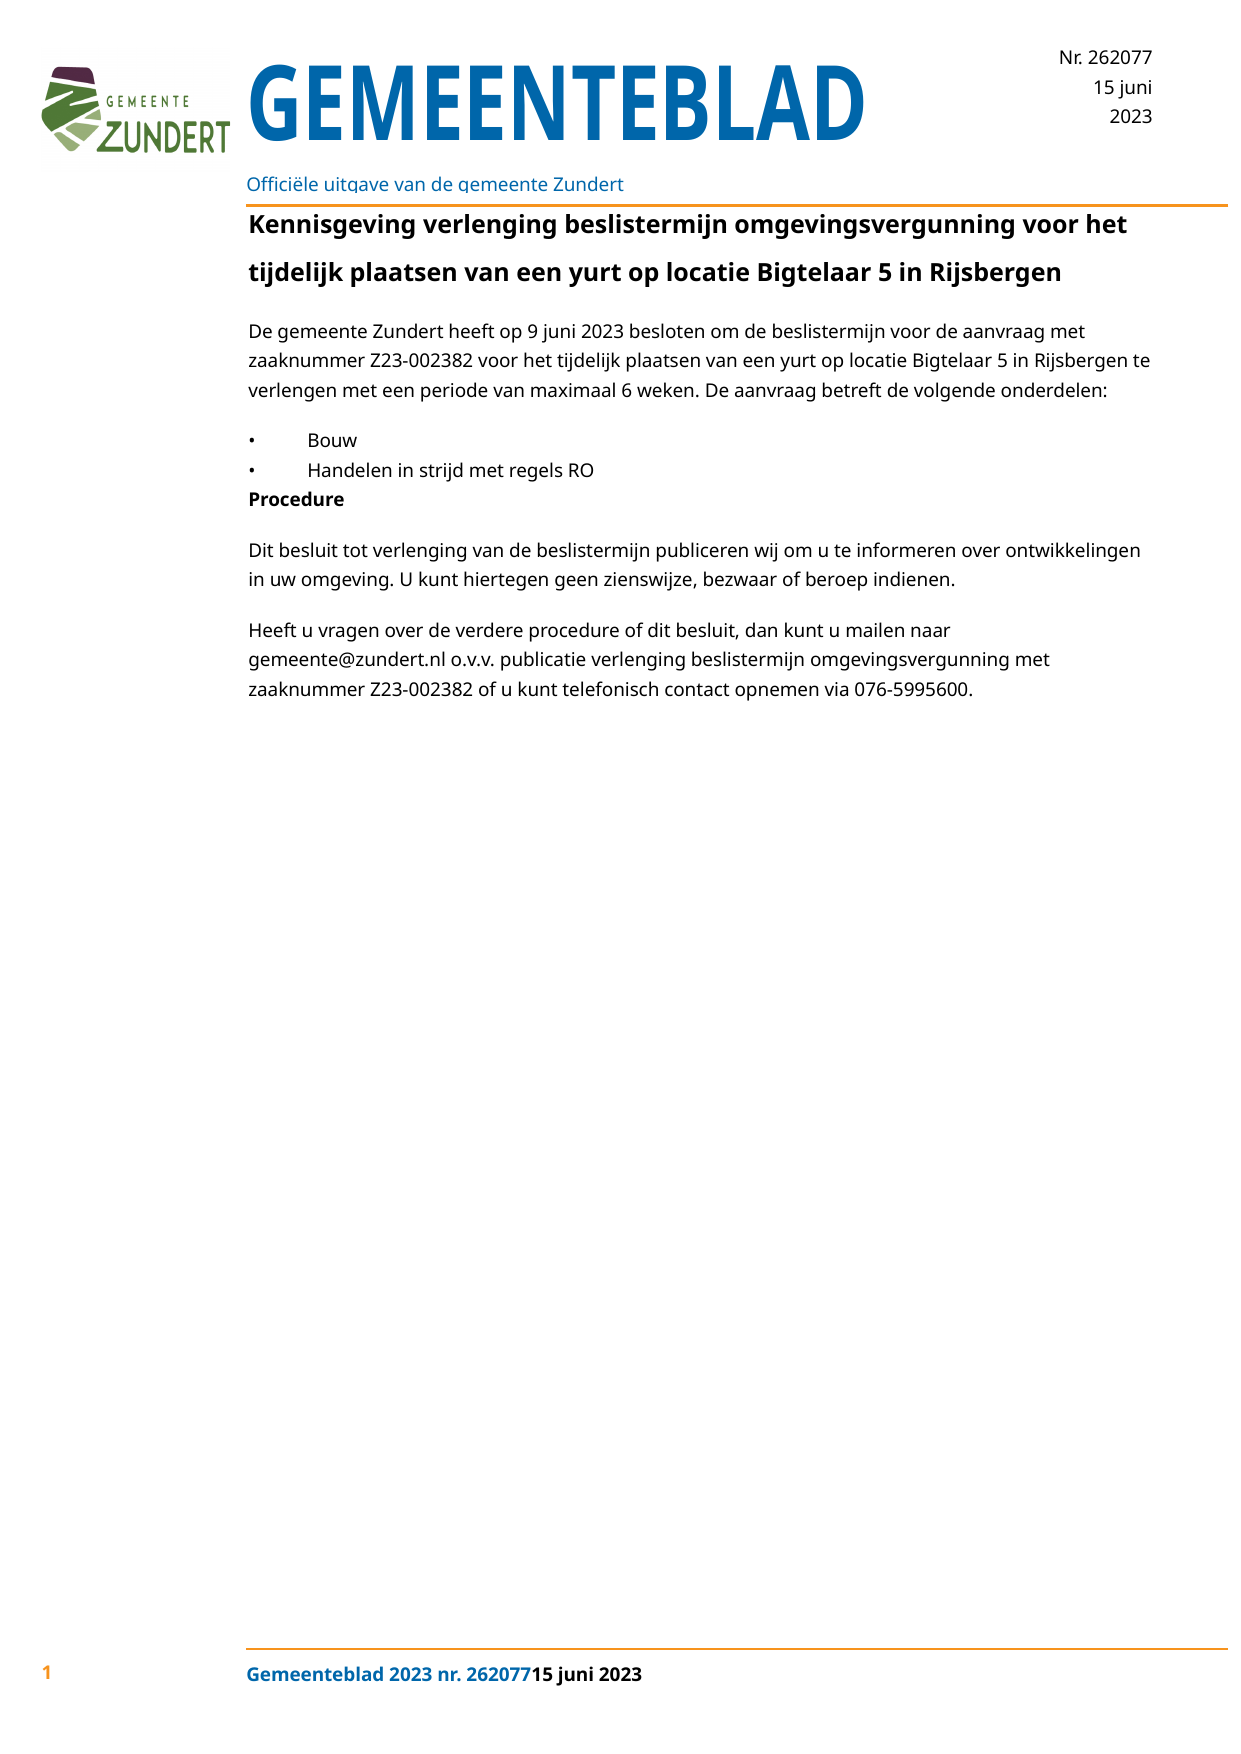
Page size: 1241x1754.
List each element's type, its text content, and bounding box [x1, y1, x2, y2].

picture [41, 47, 231, 172]
list Bouw [248, 427, 1152, 453]
text Kennisgeving verlenging beslistermijn omgevingsvergunning voor het tijdelijk plaatsen van een yurt op locatie Bigtelaar 5 in Rijsbergen [248, 207, 1152, 288]
text Procedure [248, 487, 1152, 512]
text Dit besluit tot verlenging van de beslistermijn publiceren wij om u te informeren over ontwikkelingen in uw omgeving. U kunt hiertegen geen zienswijze, bezwaar of beroep indienen. [248, 537, 1152, 592]
text De gemeente Zundert heeft op 9 juni 2023 besloten om de beslistermijn voor de aanvraag met zaaknummer Z23-002382 voor het tijdelijk plaatsen van een yurt op locatie Bigtelaar 5 in Rijsbergen te verlengen met een periode van maximaal 6 weken. De aanvraag betreft de volgende onderdelen: [248, 318, 1152, 403]
list Handelen in strijd met regels RO [248, 457, 1152, 483]
text Heeft u vragen over de verdere procedure of dit besluit, dan kunt u mailen naar gemeente@zundert.nl o.v.v. publicatie verlenging beslistermijn omgevingsvergunning met zaaknummer Z23-002382 of u kunt telefonisch contact opnemen via 076-5995600. [248, 617, 1152, 702]
